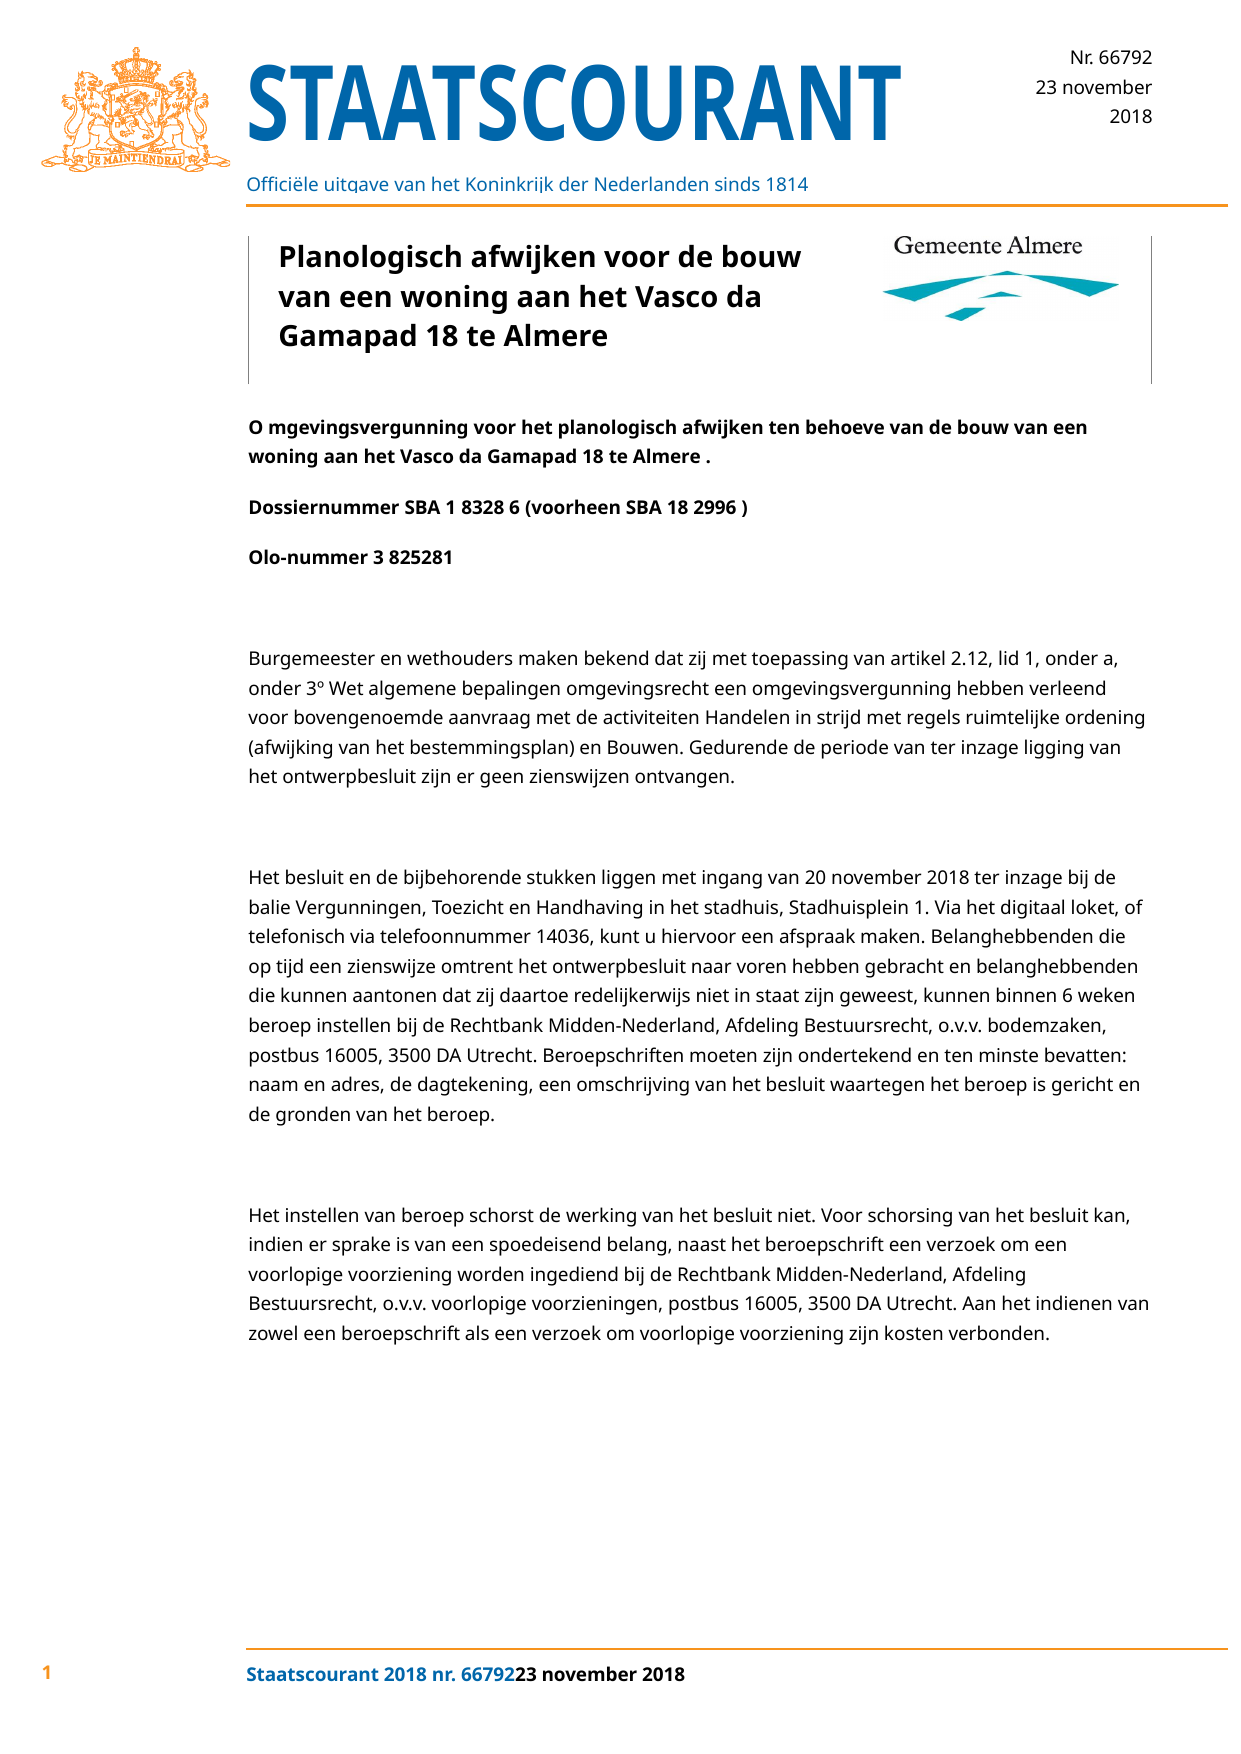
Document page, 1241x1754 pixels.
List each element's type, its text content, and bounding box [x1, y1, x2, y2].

text Het besluit en de bijbehorende stukken liggen met ingang van 20 november 2018 ter inzage bij de balie Vergunningen, Toezicht en Handhaving in het stadhuis, Stadhuisplein 1. Via het digitaal loket, of telefonisch via telefoonnummer 14036, kunt u hiervoor een afspraak maken. Belanghebbenden die op tijd een zienswijze omtrent het ontwerpbesluit naar voren hebben gebracht en belanghebbenden die kunnen aantonen dat zij daartoe redelijkerwijs niet in staat zijn geweest, kunnen binnen 6 weken beroep instellen bij de Rechtbank Midden-Nederland, Afdeling Bestuursrecht, o.v.v. bodemzaken, postbus 16005, 3500 DA Utrecht. Beroepschriften moeten zijn ondertekend en ten minste bevatten: naam en adres, de dagtekening, een omschrijving van het besluit waartegen het beroep is gericht en de gronden van het beroep. [248, 864, 1152, 1127]
text O mgevingsvergunning voor het planologisch afwijken ten behoeve van de bouw van een woning aan het Vasco da Gamapad 18 te Almere . [248, 414, 1152, 469]
text Het instellen van beroep schorst de werking van het besluit niet. Voor schorsing van het besluit kan, indien er sprake is van een spoedeisend belang, naast het beroepschrift een verzoek om een voorlopige voorziening worden ingediend bij de Rechtbank Midden-Nederland, Afdeling Bestuursrecht, o.v.v. voorlopige voorzieningen, postbus 16005, 3500 DA Utrecht. Aan het indienen van zowel een beroepschrift als een verzoek om voorlopige voorziening zijn kosten verbonden. [248, 1202, 1152, 1346]
text Burgemeester en wethouders maken bekend dat zij met toepassing van artikel 2.12, lid 1, onder a, onder 3º Wet algemene bepalingen omgevingsrecht een omgevingsvergunning hebben verleend voor bovengenoemde aanvraag met de activiteiten Handelen in strijd met regels ruimtelijke ordening (afwijking van het bestemmingsplan) en Bouwen. Gedurende de periode van ter inzage ligging van het ontwerpbesluit zijn er geen zienswijzen ontvangen. [248, 645, 1152, 789]
table_header Planologisch afwijken voor de bouw van een woning aan het Vasco da Gamapad 18 te Almere [249, 236, 850, 384]
text Dossiernummer SBA 1 8328 6 (voorheen SBA 18 2996 ) [248, 494, 1152, 520]
picture [41, 47, 231, 172]
picture [882, 236, 1119, 321]
table_header [850, 236, 1151, 384]
text Olo-nummer 3 825281 [248, 544, 1152, 570]
